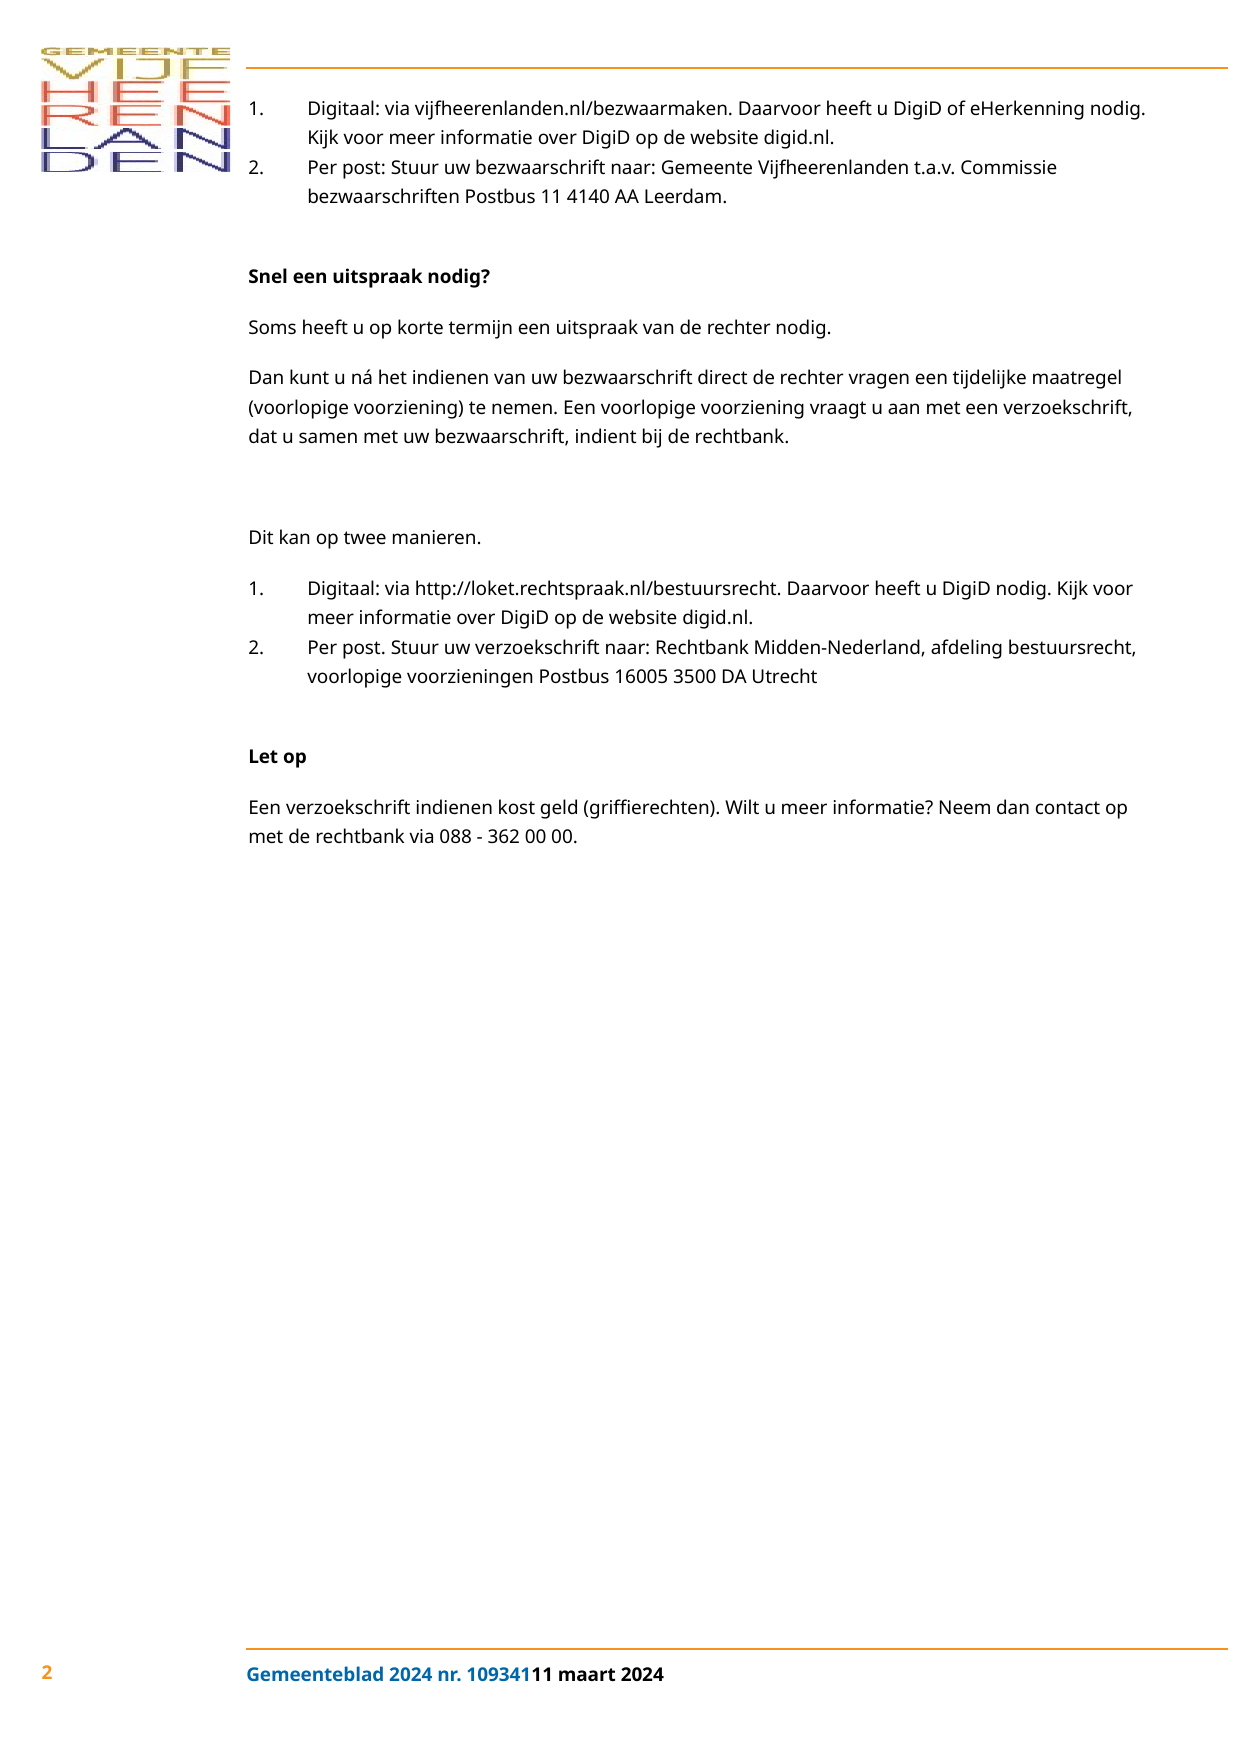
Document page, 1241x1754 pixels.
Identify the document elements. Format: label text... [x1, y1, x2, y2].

list Digitaal: via vijfheerenlanden.nl/bezwaarmaken. Daarvoor heeft u DigiD of eHerkenning nodig. Kijk voor meer informatie over DigiD op de website digid.nl. [248, 95, 1152, 150]
list Per post. Stuur uw verzoekschrift naar: Rechtbank Midden-Nederland, afdeling bestuursrecht, voorlopige voorzieningen Postbus 16005 3500 DA Utrecht [248, 634, 1152, 689]
text Dan kunt u ná het indienen van uw bezwaarschrift direct de rechter vragen een tijdelijke maatregel (voorlopige voorziening) te nemen. Een voorlopige voorziening vraagt u aan met een verzoekschrift, dat u samen met uw bezwaarschrift, indient bij de rechtbank. [248, 364, 1152, 449]
text Een verzoekschrift indienen kost geld (griffierechten). Wilt u meer informatie? Neem dan contact op met de rechtbank via 088 - 362 00 00. [248, 794, 1152, 849]
text Let op [248, 743, 1152, 769]
text Snel een uitspraak nodig? [248, 263, 1152, 289]
list Per post: Stuur uw bezwaarschrift naar: Gemeente Vijfheerenlanden t.a.v. Commissie bezwaarschriften Postbus 11 4140 AA Leerdam. [248, 154, 1152, 209]
text Dit kan op twee manieren. [248, 524, 1152, 550]
list Digitaal: via http://loket.rechtspraak.nl/bestuursrecht. Daarvoor heeft u DigiD nodig. Kijk voor meer informatie over DigiD op de website digid.nl. [248, 575, 1152, 630]
text Soms heeft u op korte termijn een uitspraak van de rechter nodig. [248, 314, 1152, 340]
picture [41, 47, 231, 172]
